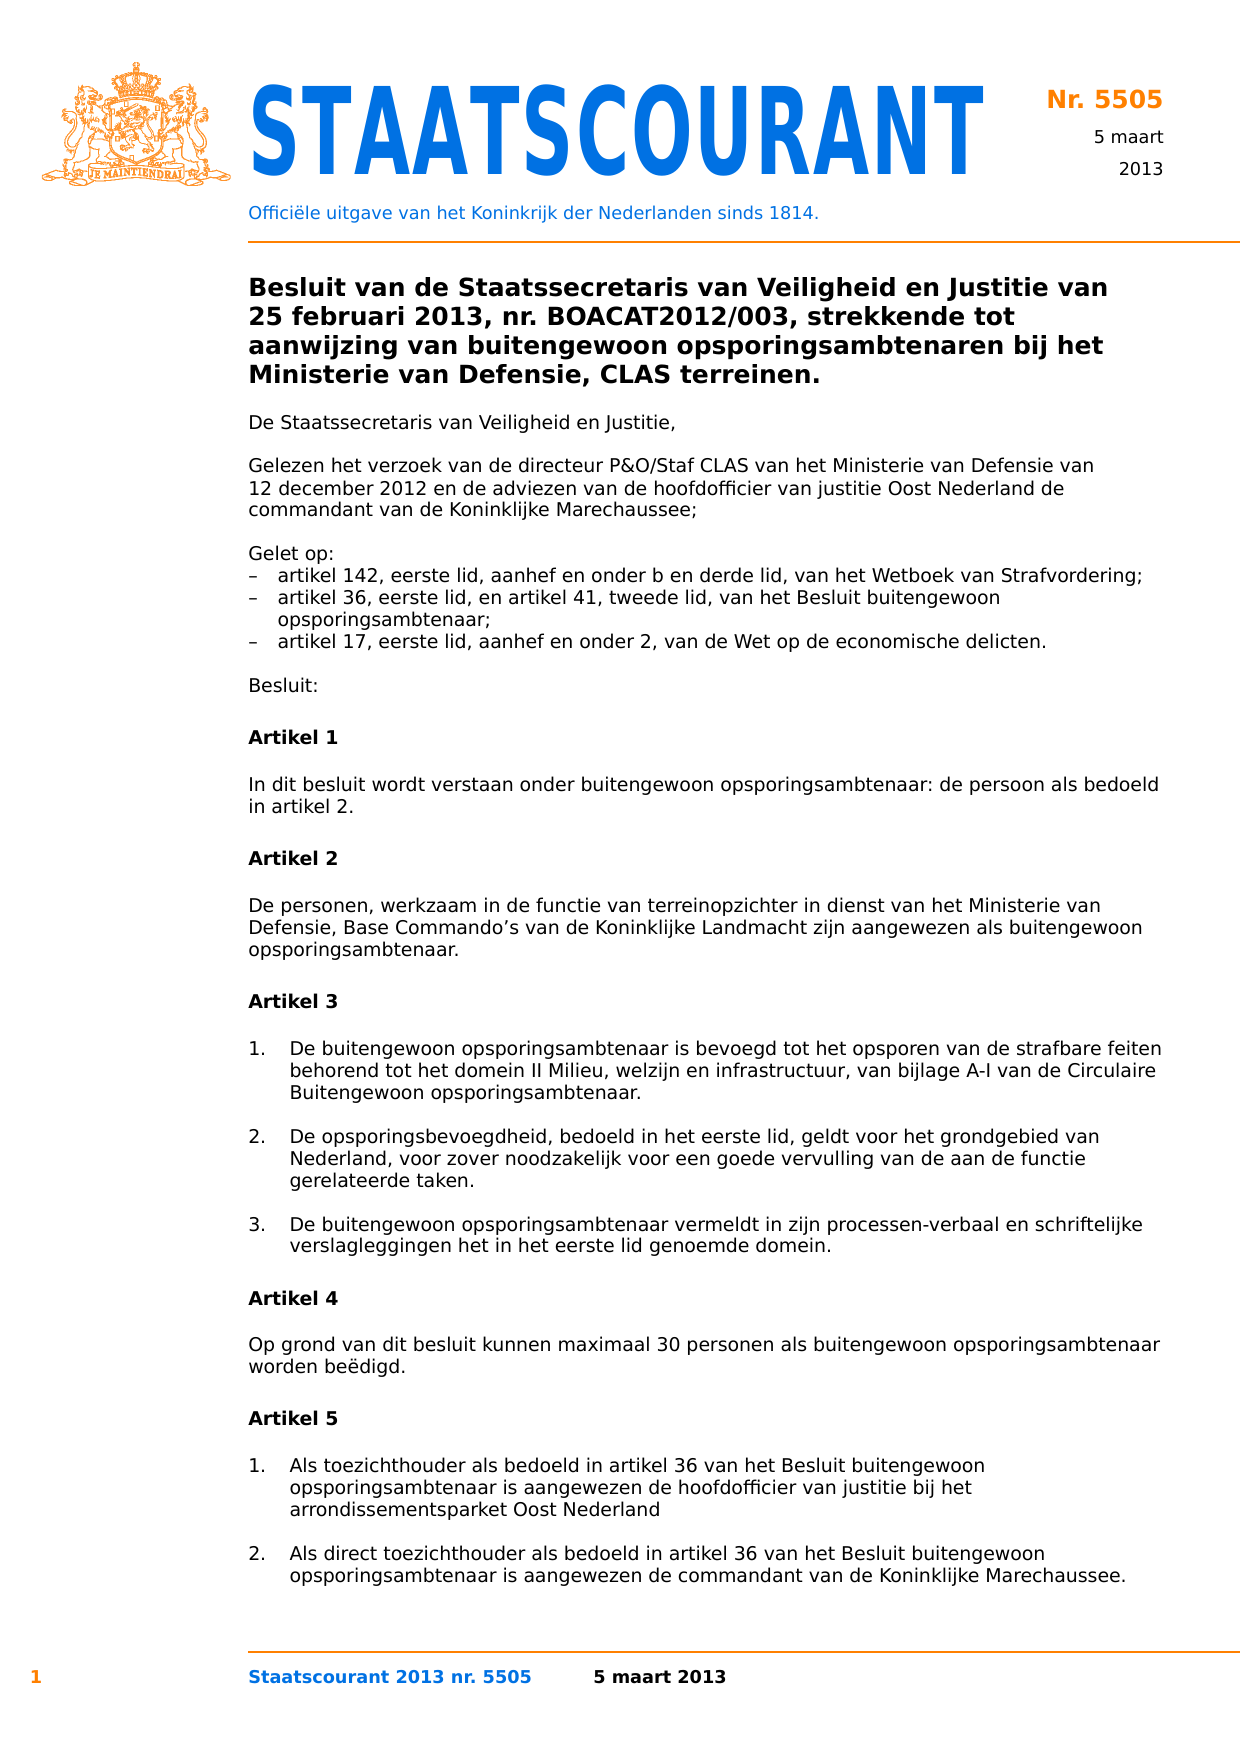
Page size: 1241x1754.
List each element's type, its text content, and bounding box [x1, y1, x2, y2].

text 3. De buitengewoon opsporingsambtenaar vermeldt in zijn processen-verbaal en schriftelijke verslagleggingen het in het eerste lid genoemde domein. [248, 1213, 1163, 1257]
text De personen, werkzaam in de functie van terreinopzichter in dienst van het Ministerie van Defensie, Base Commando’s van de Koninklijke Landmacht zijn aangewezen als buitengewoon opsporingsambtenaar. [248, 895, 1163, 961]
subtitle Artikel 3 [248, 991, 1163, 1013]
text In dit besluit wordt verstaan onder buitengewoon opsporingsambtenaar: de persoon als bedoeld in artikel 2. [248, 774, 1163, 818]
table_cell Officiële uitgave van het Koninkrijk der Nederlanden sinds 1814. [248, 203, 1240, 241]
subtitle Artikel 4 [248, 1287, 1163, 1309]
text 1. Als toezichthouder als bedoeld in artikel 36 van het Besluit buitengewoon opsporingsambtenaar is aangewezen de hoofdofficier van justitie bij het arrondissementsparket Oost Nederland [248, 1455, 1163, 1521]
text 1. De buitengewoon opsporingsambtenaar is bevoegd tot het opsporen van de strafbare feiten behorend tot het domein II Milieu, welzijn en infrastructuur, van bijlage A-I van de Circulaire Buitengewoon opsporingsambtenaar. [248, 1038, 1163, 1104]
text Besluit: [248, 675, 1163, 697]
text Op grond van dit besluit kunnen maximaal 30 personen als buitengewoon opsporingsambtenaar worden beëdigd. [248, 1334, 1163, 1378]
subtitle Artikel 1 [248, 727, 1163, 749]
subtitle Artikel 5 [248, 1408, 1163, 1430]
table_header STAATSCOURANT [248, 62, 998, 203]
picture [41, 62, 231, 186]
table_cell 2013 [998, 153, 1240, 203]
subtitle Artikel 2 [248, 848, 1163, 870]
text 2. Als direct toezichthouder als bedoeld in artikel 36 van het Besluit buitengewoon opsporingsambtenaar is aangewezen de commandant van de Koninklijke Marechaussee. [248, 1543, 1163, 1587]
text – artikel 142, eerste lid, aanhef en onder b en derde lid, van het Wetboek van Strafvordering; [248, 565, 1163, 587]
table_cell 5 maart [998, 121, 1240, 153]
text Gelet op: [248, 543, 1163, 565]
table_header [25, 62, 248, 241]
text – artikel 17, eerste lid, aanhef en onder 2, van de Wet op de economische delicten. [248, 631, 1163, 653]
table_header Nr. 5505 [998, 62, 1240, 121]
text De Staatssecretaris van Veiligheid en Justitie, [248, 412, 1163, 433]
subtitle Besluit van de Staatssecretaris van Veiligheid en Justitie van 25 februari 2013, nr. BOACAT2012/003, strekkende tot aanwijzing van buitengewoon opsporingsambtenaren bij het Ministerie van Defensie, CLAS terreinen. [248, 273, 1163, 390]
text Gelezen het verzoek van de directeur P&O/Staf CLAS van het Ministerie van Defensie van 12 december 2012 en de adviezen van de hoofdofficier van justitie Oost Nederland de commandant van de Koninklijke Marechaussee; [248, 455, 1163, 521]
text – artikel 36, eerste lid, en artikel 41, tweede lid, van het Besluit buitengewoon opsporingsambtenaar; [248, 587, 1163, 631]
text 2. De opsporingsbevoegdheid, bedoeld in het eerste lid, geldt voor het grondgebied van Nederland, voor zover noodzakelijk voor een goede vervulling van de aan de functie gerelateerde taken. [248, 1126, 1163, 1192]
